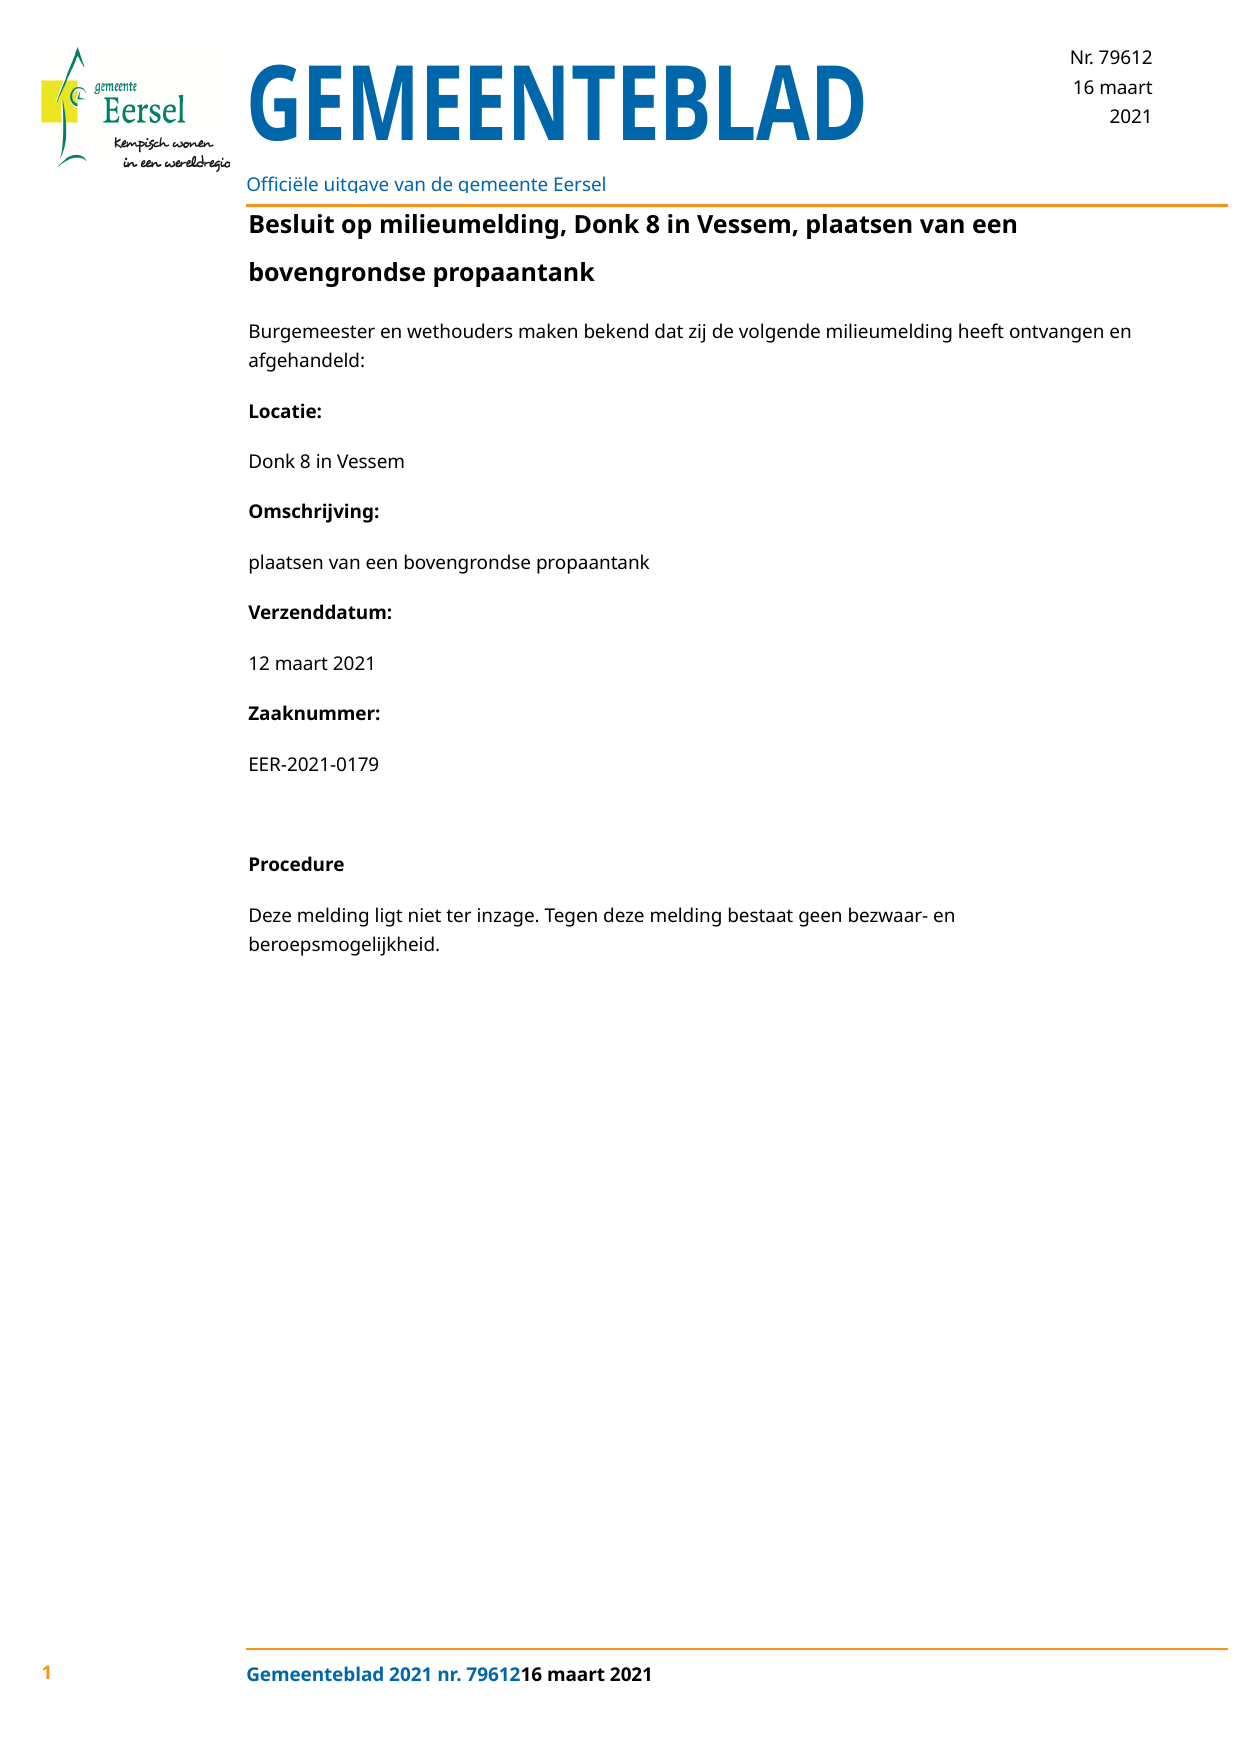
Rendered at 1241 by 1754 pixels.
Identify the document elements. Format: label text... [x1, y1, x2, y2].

text Procedure [248, 852, 1152, 877]
text plaatsen van een bovengrondse propaantank [248, 549, 1152, 575]
text Donk 8 in Vessem [248, 448, 1152, 474]
text Zaaknummer: [248, 700, 1152, 726]
text Locatie: [248, 398, 1152, 424]
text Omschrijving: [248, 499, 1152, 524]
text 12 maart 2021 [248, 650, 1152, 676]
text Besluit op milieumelding, Donk 8 in Vessem, plaatsen van een bovengrondse propaantank [248, 207, 1152, 288]
text EER-2021-0179 [248, 751, 1152, 777]
text Verzenddatum: [248, 599, 1152, 625]
text Deze melding ligt niet ter inzage. Tegen deze melding bestaat geen bezwaar- en beroepsmogelijkheid. [248, 902, 1152, 957]
picture [41, 47, 231, 172]
text Burgemeester en wethouders maken bekend dat zij de volgende milieumelding heeft ontvangen en afgehandeld: [248, 318, 1152, 373]
